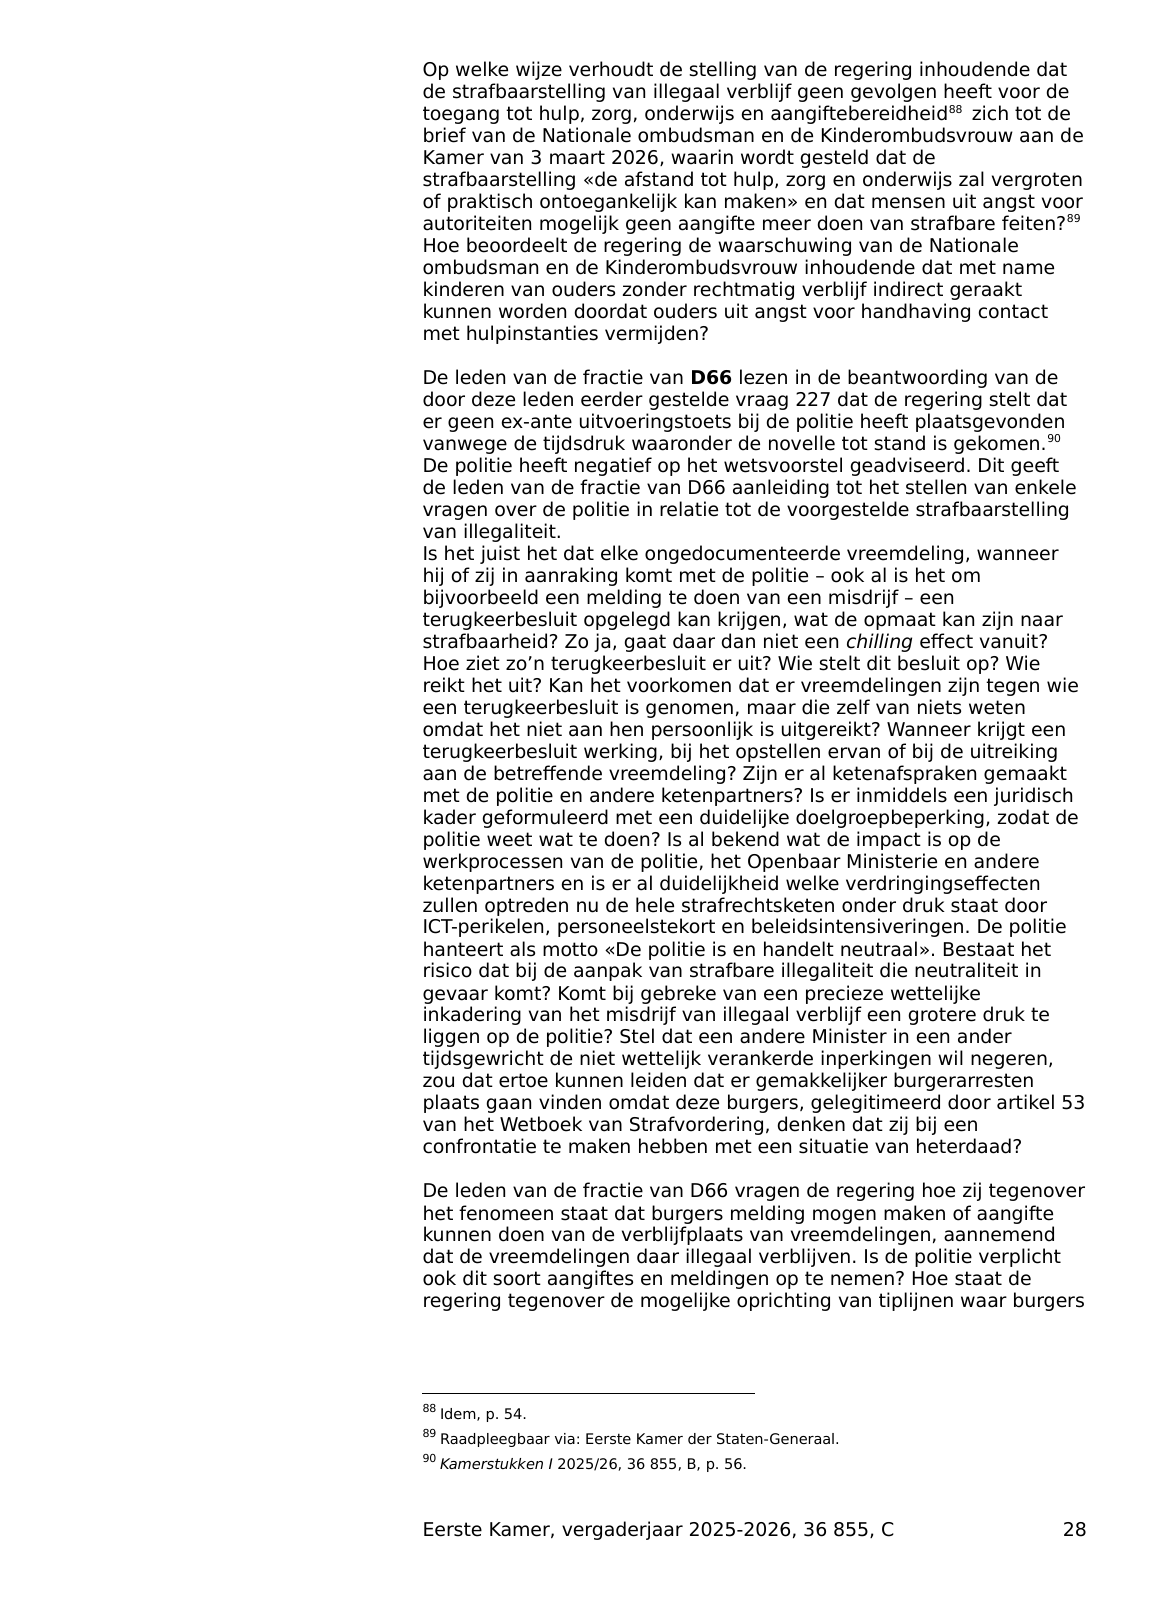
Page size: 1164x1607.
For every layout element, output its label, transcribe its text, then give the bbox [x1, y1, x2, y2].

text Op welke wijze verhoudt de stelling van de regering inhoudende dat de strafbaarstelling van illegaal verblijf geen gevolgen heeft voor de toegang tot hulp, zorg, onderwijs en aangiftebereidheid zich tot de brief van de Nationale ombudsman en de Kinderombudsvrouw aan de Kamer van 3 maart 2026, waarin wordt gesteld dat de strafbaarstelling «de afstand tot hulp, zorg en onderwijs zal vergroten of praktisch ontoegankelijk kan maken» en dat mensen uit angst voor autoriteiten mogelijk geen aangifte meer doen van strafbare feiten? [422, 59, 1087, 235]
text Kamerstukken I 2025/26, 36 855, B, p. 56. [422, 1452, 1087, 1474]
text Is het juist het dat elke ongedocumenteerde vreemdeling, wanneer hij of zij in aanraking komt met de politie – ook al is het om bijvoorbeeld een melding te doen van een misdrijf – een terugkeerbesluit opgelegd kan krijgen, wat de opmaat kan zijn naar strafbaarheid? Zo ja, gaat daar dan niet een chilling effect vanuit? Hoe ziet zo’n terugkeerbesluit er uit? Wie stelt dit besluit op? Wie reikt het uit? Kan het voorkomen dat er vreemdelingen zijn tegen wie een terugkeerbesluit is genomen, maar die zelf van niets weten omdat het niet aan hen persoonlijk is uitgereikt? Wanneer krijgt een terugkeerbesluit werking, bij het opstellen ervan of bij de uitreiking aan de betreffende vreemdeling? Zijn er al ketenafspraken gemaakt met de politie en andere ketenpartners? Is er inmiddels een juridisch kader geformuleerd met een duidelijke doelgroepbeperking, zodat de politie weet wat te doen? Is al bekend wat de impact is op de werkprocessen van de politie, het Openbaar Ministerie en andere ketenpartners en is er al duidelijkheid welke verdringingseffecten zullen optreden nu de hele strafrechtsketen onder druk staat door ICT-perikelen, personeelstekort en beleidsintensiveringen. De politie hanteert als motto «De politie is en handelt neutraal». Bestaat het risico dat bij de aanpak van strafbare illegaliteit die neutraliteit in gevaar komt? Komt bij gebreke van een precieze wettelijke inkadering van het misdrijf van illegaal verblijf een grotere druk te liggen op de politie? Stel dat een andere Minister in een ander tijdsgewricht de niet wettelijk verankerde inperkingen wil negeren, zou dat ertoe kunnen leiden dat er gemakkelijker burgerarresten plaats gaan vinden omdat deze burgers, gelegitimeerd door artikel 53 van het Wetboek van Strafvordering, denken dat zij bij een confrontatie te maken hebben met een situatie van heterdaad? [422, 543, 1087, 1158]
text Hoe beoordeelt de regering de waarschuwing van de Nationale ombudsman en de Kinderombudsvrouw inhoudende dat met name kinderen van ouders zonder rechtmatig verblijf indirect geraakt kunnen worden doordat ouders uit angst voor handhaving contact met hulpinstanties vermijden? [422, 235, 1087, 345]
text De leden van de fractie van D66 vragen de regering hoe zij tegenover het fenomeen staat dat burgers melding mogen maken of aangifte kunnen doen van de verblijfplaats van vreemdelingen, aannemend dat de vreemdelingen daar illegaal verblijven. Is de politie verplicht ook dit soort aangiftes en meldingen op te nemen? Hoe staat de regering tegenover de mogelijke oprichting van tiplijnen waar burgers [422, 1180, 1087, 1312]
text Raadpleegbaar via: Eerste Kamer der Staten-Generaal. [422, 1427, 1087, 1449]
text Idem, p. 54. [422, 1402, 1087, 1424]
text De leden van de fractie van D66 lezen in de beantwoording van de door deze leden eerder gestelde vraag 227 dat de regering stelt dat er geen ex-ante uitvoeringstoets bij de politie heeft plaatsgevonden vanwege de tijdsdruk waaronder de novelle tot stand is gekomen. De politie heeft negatief op het wetsvoorstel geadviseerd. Dit geeft de leden van de fractie van D66 aanleiding tot het stellen van enkele vragen over de politie in relatie tot de voorgestelde strafbaarstelling van illegaliteit. [422, 367, 1087, 543]
